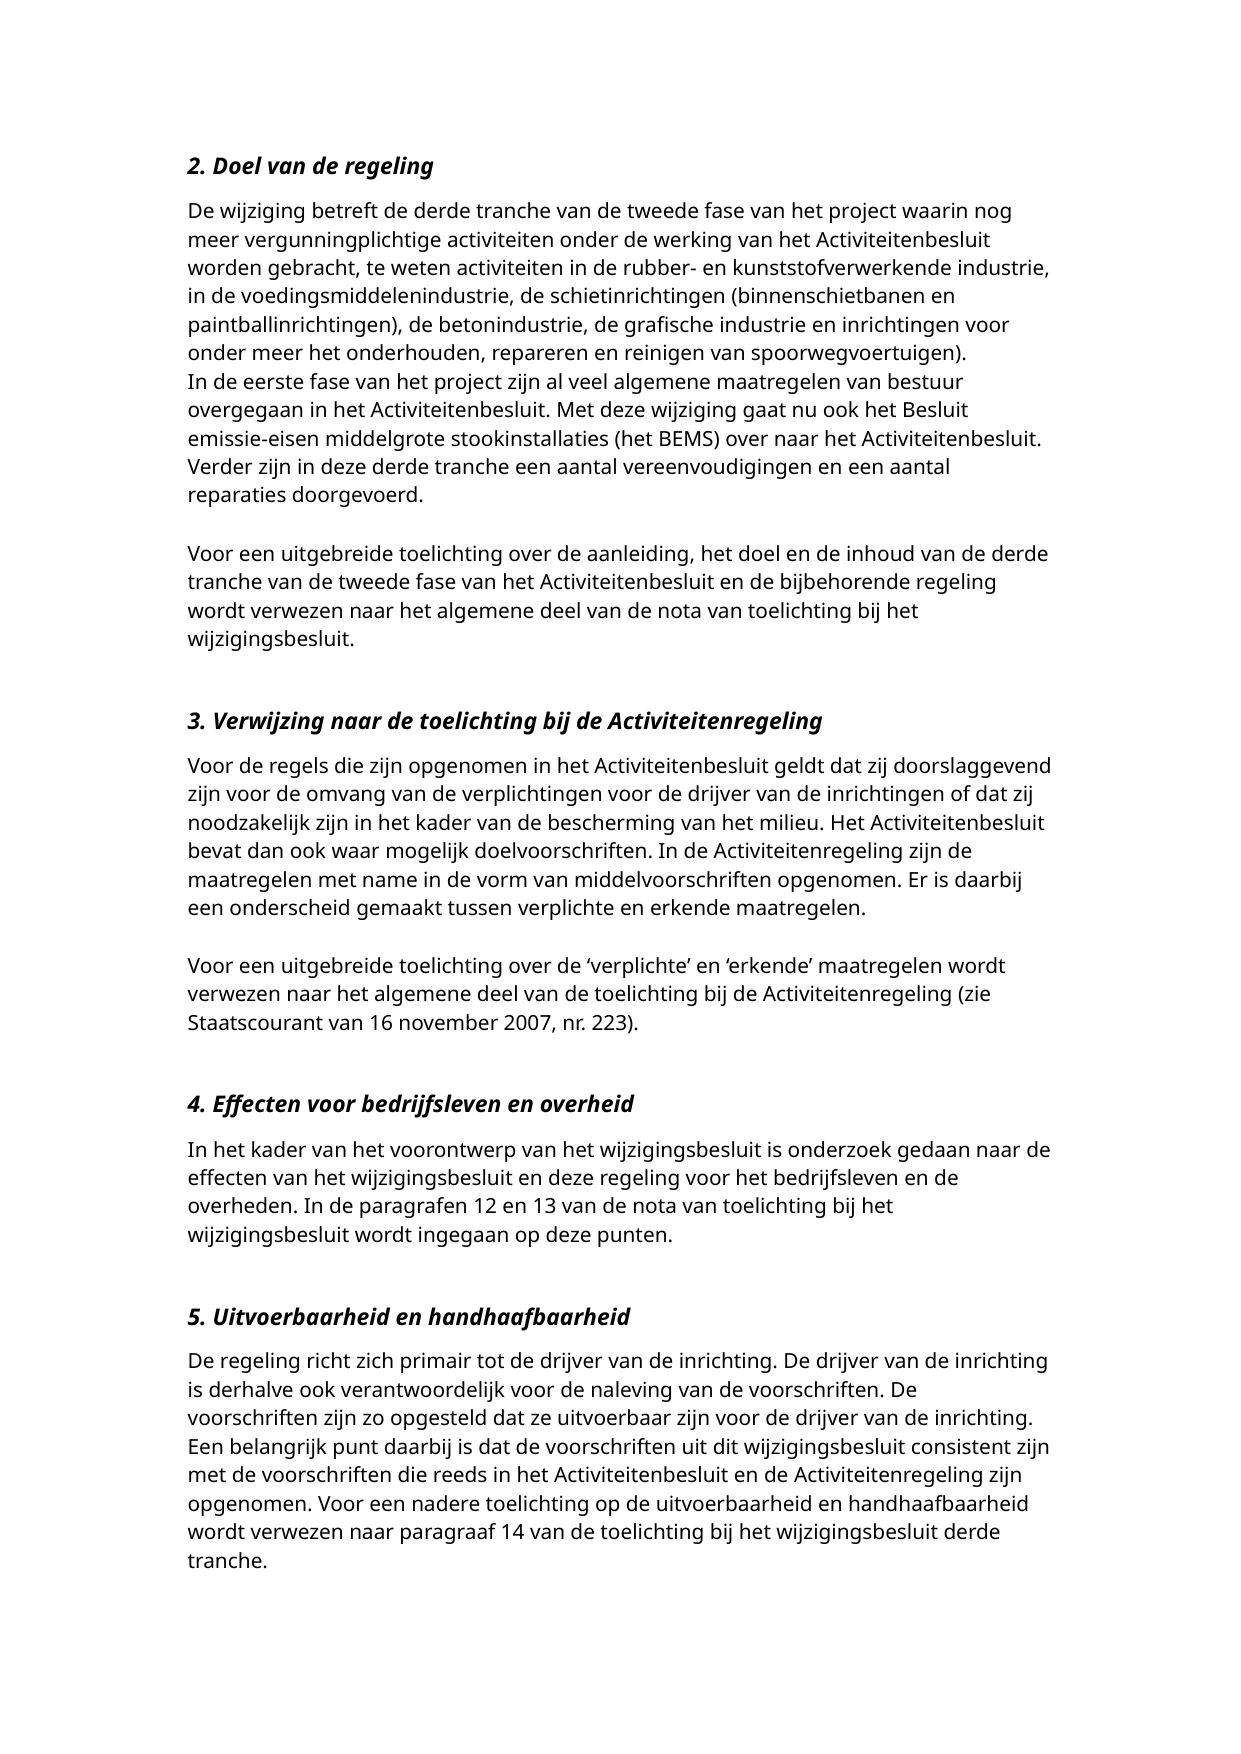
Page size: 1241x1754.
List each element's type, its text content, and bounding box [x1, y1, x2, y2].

subtitle 3. Verwijzing naar de toelichting bij de Activiteitenregeling [187, 705, 1053, 736]
text Voor de regels die zijn opgenomen in het Activiteitenbesluit geldt dat zij doorslaggevend zijn voor de omvang van de verplichtingen voor de drijver van de inrichtingen of dat zij noodzakelijk zijn in het kader van de bescherming van het milieu. Het Activiteitenbesluit bevat dan ook waar mogelijk doelvoorschriften. In de Activiteitenregeling zijn de maatregelen met name in de vorm van middelvoorschriften opgenomen. Er is daarbij een onderscheid gemaakt tussen verplichte en erkende maatregelen. [187, 751, 1053, 922]
text De wijziging betreft de derde tranche van de tweede fase van het project waarin nog meer vergunningplichtige activiteiten onder de werking van het Activiteitenbesluit worden gebracht, te weten activiteiten in de rubber- en kunststofverwerkende industrie, in de voedingsmiddelenindustrie, de schietinrichtingen (binnenschietbanen en paintballinrichtingen), de betonindustrie, de grafische industrie en inrichtingen voor onder meer het onderhouden, repareren en reinigen van spoorwegvoertuigen). [187, 196, 1053, 367]
text Voor een uitgebreide toelichting over de ‘verplichte’ en ‘erkende’ maatregelen wordt verwezen naar het algemene deel van de toelichting bij de Activiteitenregeling (zie Staatscourant van 16 november 2007, nr. 223). [187, 951, 1053, 1036]
subtitle 4. Effecten voor bedrijfsleven en overheid [187, 1088, 1053, 1120]
text In de eerste fase van het project zijn al veel algemene maatregelen van bestuur overgegaan in het Activiteitenbesluit. Met deze wijziging gaat nu ook het Besluit emissie-eisen middelgrote stookinstallaties (het BEMS) over naar het Activiteitenbesluit. [187, 367, 1053, 452]
text Voor een uitgebreide toelichting over de aanleiding, het doel en de inhoud van de derde tranche van de tweede fase van het Activiteitenbesluit en de bijbehorende regeling wordt verwezen naar het algemene deel van de nota van toelichting bij het wijzigingsbesluit. [187, 539, 1053, 653]
subtitle 2. Doel van de regeling [187, 150, 1053, 181]
text De regeling richt zich primair tot de drijver van de inrichting. De drijver van de inrichting is derhalve ook verantwoordelijk voor de naleving van de voorschriften. De voorschriften zijn zo opgesteld dat ze uitvoerbaar zijn voor de drijver van de inrichting. Een belangrijk punt daarbij is dat de voorschriften uit dit wijzigingsbesluit consistent zijn met de voorschriften die reeds in het Activiteitenbesluit en de Activiteitenregeling zijn opgenomen. Voor een nadere toelichting op de uitvoerbaarheid en handhaafbaarheid wordt verwezen naar paragraaf 14 van de toelichting bij het wijzigingsbesluit derde tranche. [187, 1347, 1053, 1574]
subtitle 5. Uitvoerbaarheid en handhaafbaarheid [187, 1300, 1053, 1332]
text In het kader van het voorontwerp van het wijzigingsbesluit is onderzoek gedaan naar de effecten van het wijzigingsbesluit en deze regeling voor het bedrijfsleven en de overheden. In de paragrafen 12 en 13 van de nota van toelichting bij het wijzigingsbesluit wordt ingegaan op deze punten. [187, 1135, 1053, 1248]
text Verder zijn in deze derde tranche een aantal vereenvoudigingen en een aantal reparaties doorgevoerd. [187, 452, 1053, 509]
